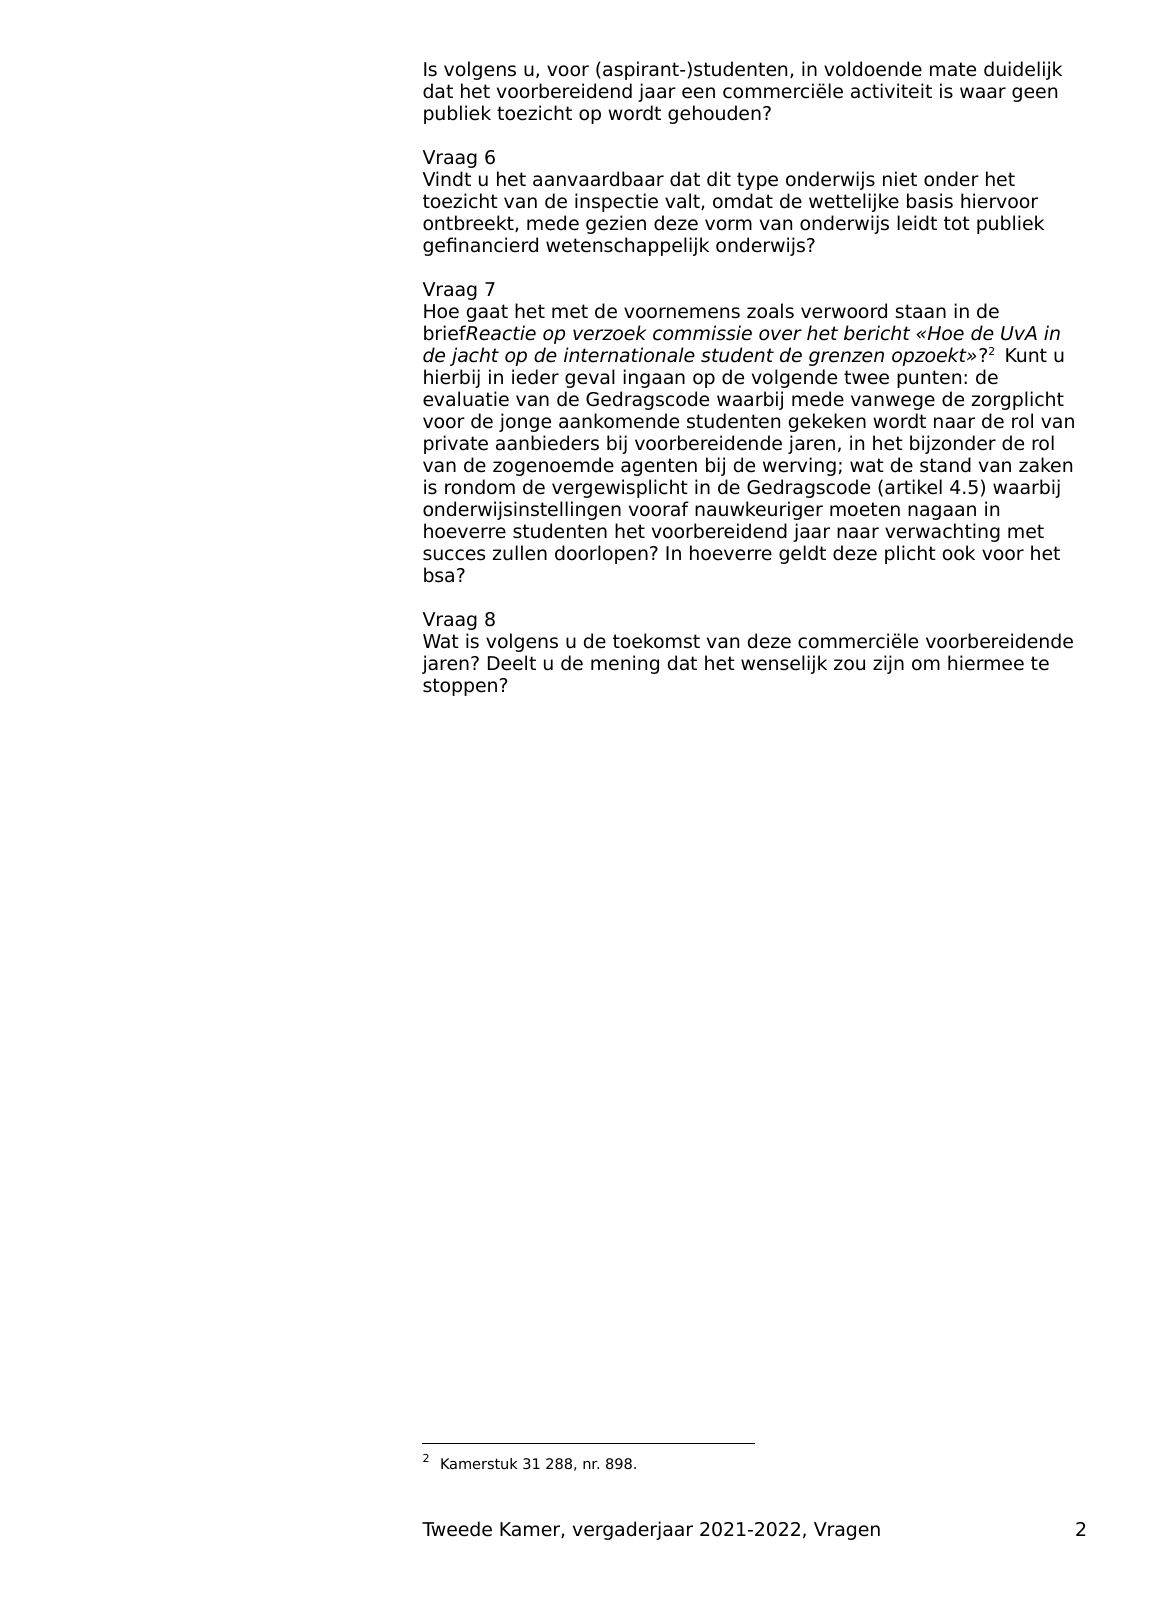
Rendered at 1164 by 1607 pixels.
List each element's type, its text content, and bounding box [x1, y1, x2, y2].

text Vindt u het aanvaardbaar dat dit type onderwijs niet onder het toezicht van de inspectie valt, omdat de wettelijke basis hiervoor ontbreekt, mede gezien deze vorm van onderwijs leidt tot publiek gefinancierd wetenschappelijk onderwijs? [422, 169, 1087, 257]
text Hoe gaat het met de voornemens zoals verwoord staan in de briefReactie op verzoek commissie over het bericht «Hoe de UvA in de jacht op de internationale student de grenzen opzoekt»? Kunt u hierbij in ieder geval ingaan op de volgende twee punten: de evaluatie van de Gedragscode waarbij mede vanwege de zorgplicht voor de jonge aankomende studenten gekeken wordt naar de rol van private aanbieders bij voorbereidende jaren, in het bijzonder de rol van de zogenoemde agenten bij de werving; wat de stand van zaken is rondom de vergewisplicht in de Gedragscode (artikel 4.5) waarbij onderwijsinstellingen vooraf nauwkeuriger moeten nagaan in hoeverre studenten het voorbereidend jaar naar verwachting met succes zullen doorlopen? In hoeverre geldt deze plicht ook voor het bsa? [422, 301, 1087, 587]
text Wat is volgens u de toekomst van deze commerciële voorbereidende jaren? Deelt u de mening dat het wenselijk zou zijn om hiermee te stoppen? [422, 631, 1087, 697]
text Kamerstuk 31 288, nr. 898. [422, 1452, 1087, 1474]
text Vraag 8 [422, 609, 1087, 631]
text Is volgens u, voor (aspirant-)studenten, in voldoende mate duidelijk dat het voorbereidend jaar een commerciële activiteit is waar geen publiek toezicht op wordt gehouden? [422, 59, 1087, 125]
text Vraag 7 [422, 279, 1087, 301]
text Vraag 6 [422, 147, 1087, 169]
